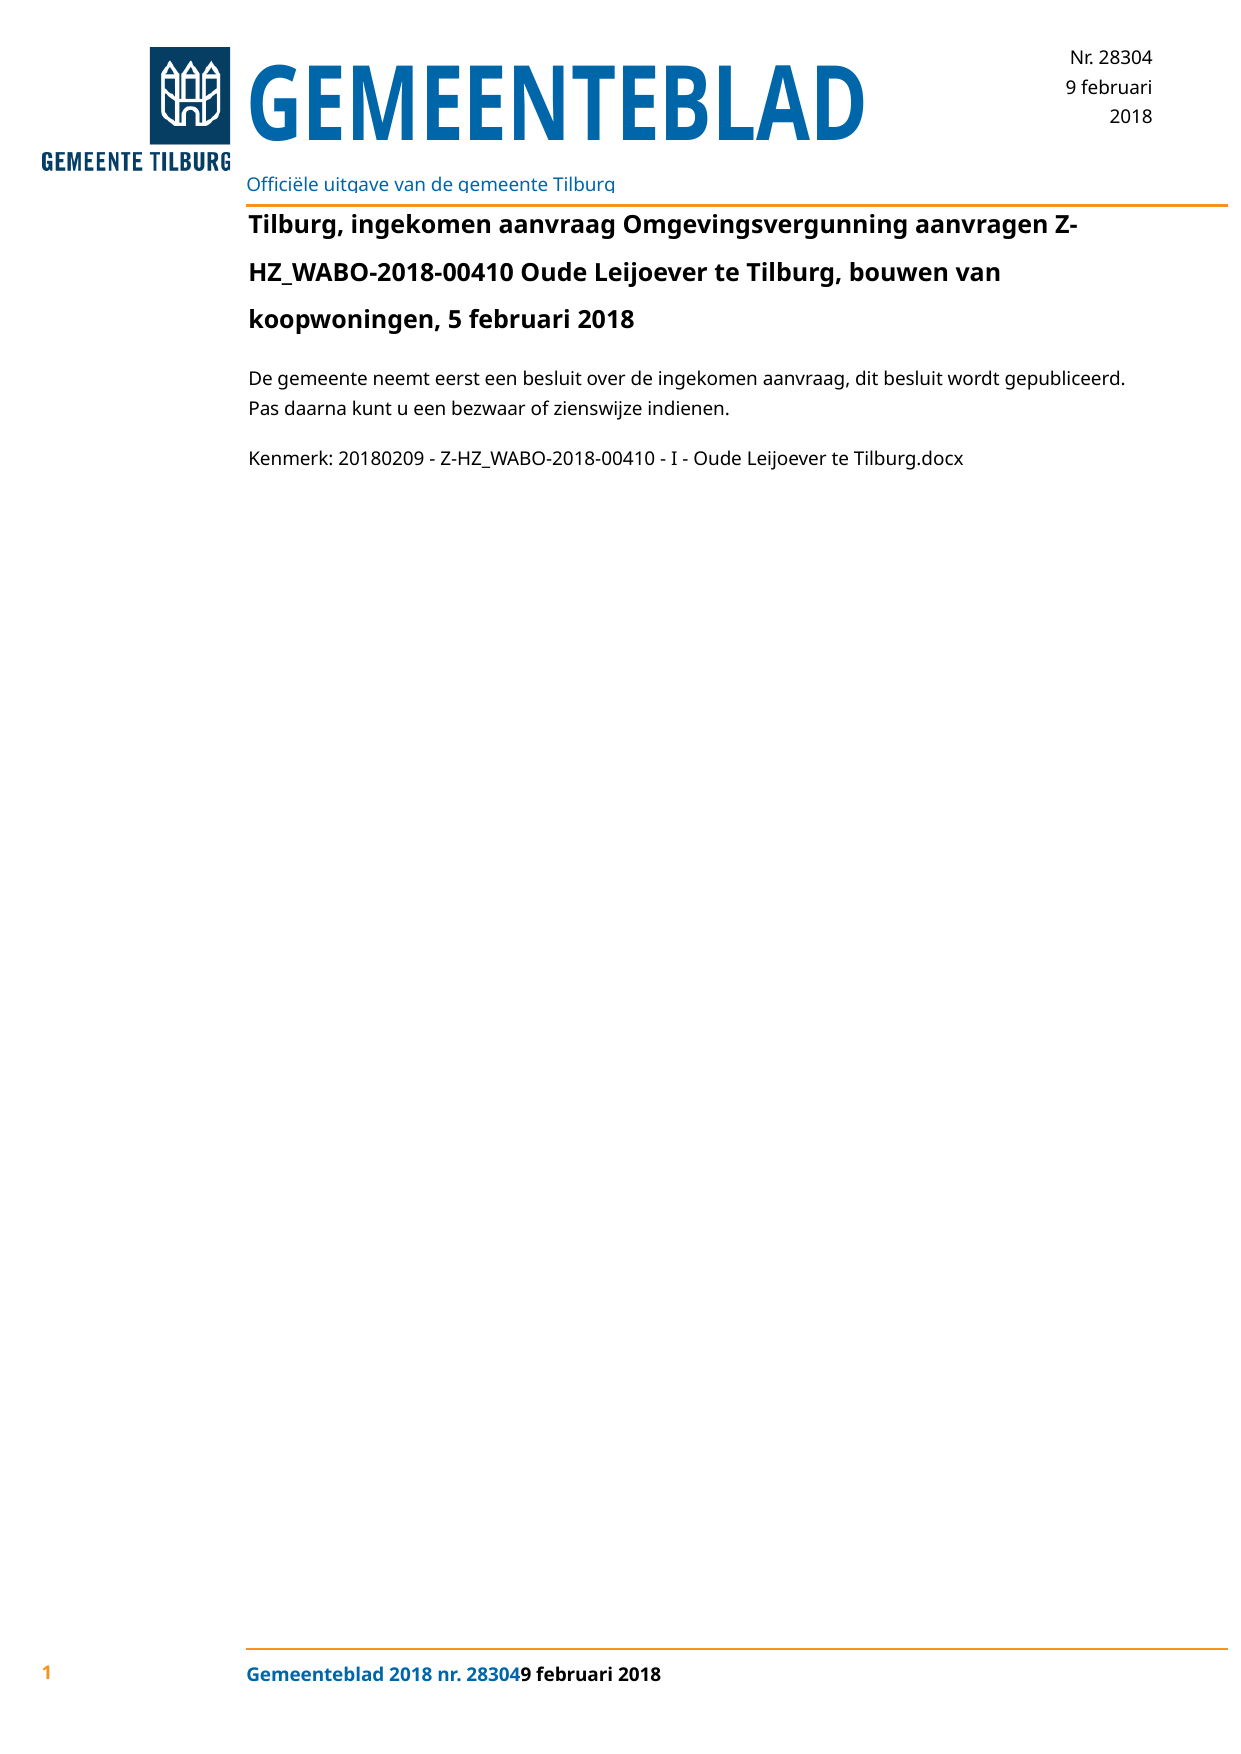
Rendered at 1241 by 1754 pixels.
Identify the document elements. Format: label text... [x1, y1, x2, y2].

text De gemeente neemt eerst een besluit over de ingekomen aanvraag, dit besluit wordt gepubliceerd. Pas daarna kunt u een bezwaar of zienswijze indienen. [248, 366, 1152, 421]
picture [41, 47, 231, 172]
text Tilburg, ingekomen aanvraag Omgevingsvergunning aanvragen Z-HZ_WABO-2018-00410 Oude Leijoever te Tilburg, bouwen van koopwoningen, 5 februari 2018 [248, 207, 1152, 336]
text Kenmerk: 20180209 - Z-HZ_WABO-2018-00410 - I - Oude Leijoever te Tilburg.docx [248, 446, 1152, 471]
